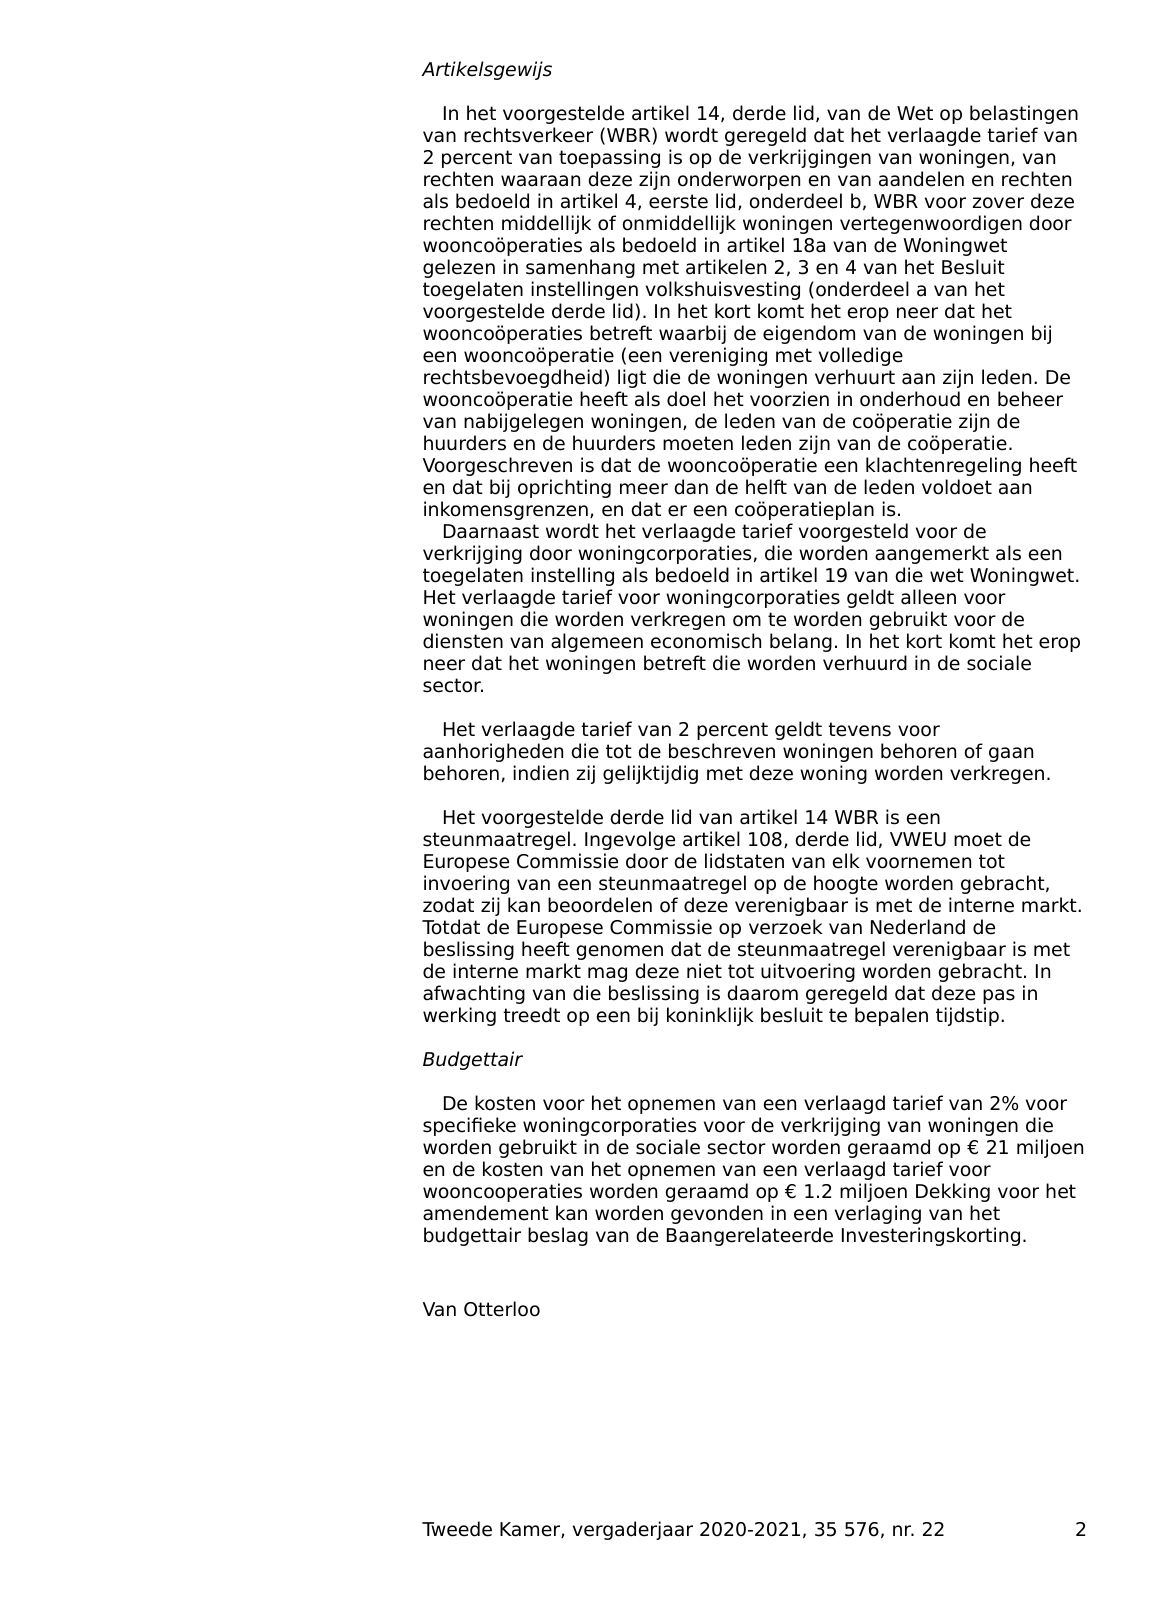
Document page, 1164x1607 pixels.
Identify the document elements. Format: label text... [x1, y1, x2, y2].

text Het verlaagde tarief van 2 percent geldt tevens voor aanhorigheden die tot de beschreven woningen behoren of gaan behoren, indien zij gelijktijdig met deze woning worden verkregen. [422, 719, 1087, 785]
subtitle Artikelsgewijs [422, 59, 1087, 81]
text Daarnaast wordt het verlaagde tarief voorgesteld voor de verkrijging door woningcorporaties, die worden aangemerkt als een toegelaten instelling als bedoeld in artikel 19 van die wet Woningwet. Het verlaagde tarief voor woningcorporaties geldt alleen voor woningen die worden verkregen om te worden gebruikt voor de diensten van algemeen economisch belang. In het kort komt het erop neer dat het woningen betreft die worden verhuurd in de sociale sector. [422, 521, 1087, 697]
subtitle Budgettair [422, 1049, 1087, 1071]
text Het voorgestelde derde lid van artikel 14 WBR is een steunmaatregel. Ingevolge artikel 108, derde lid, VWEU moet de Europese Commissie door de lidstaten van elk voornemen tot invoering van een steunmaatregel op de hoogte worden gebracht, zodat zij kan beoordelen of deze verenigbaar is met de interne markt. Totdat de Europese Commissie op verzoek van Nederland de beslissing heeft genomen dat de steunmaatregel verenigbaar is met de interne markt mag deze niet tot uitvoering worden gebracht. In afwachting van die beslissing is daarom geregeld dat deze pas in werking treedt op een bij koninklijk besluit te bepalen tijdstip. [422, 807, 1087, 1027]
text De kosten voor het opnemen van een verlaagd tarief van 2% voor specifieke woningcorporaties voor de verkrijging van woningen die worden gebruikt in de sociale sector worden geraamd op € 21 miljoen en de kosten van het opnemen van een verlaagd tarief voor wooncooperaties worden geraamd op € 1.2 miljoen Dekking voor het amendement kan worden gevonden in een verlaging van het budgettair beslag van de Baangerelateerde Investeringskorting. [422, 1093, 1087, 1247]
text In het voorgestelde artikel 14, derde lid, van de Wet op belastingen van rechtsverkeer (WBR) wordt geregeld dat het verlaagde tarief van 2 percent van toepassing is op de verkrijgingen van woningen, van rechten waaraan deze zijn onderworpen en van aandelen en rechten als bedoeld in artikel 4, eerste lid, onderdeel b, WBR voor zover deze rechten middellijk of onmiddellijk woningen vertegenwoordigen door wooncoöperaties als bedoeld in artikel 18a van de Woningwet gelezen in samenhang met artikelen 2, 3 en 4 van het Besluit toegelaten instellingen volkshuisvesting (onderdeel a van het voorgestelde derde lid). In het kort komt het erop neer dat het wooncoöperaties betreft waarbij de eigendom van de woningen bij een wooncoöperatie (een vereniging met volledige rechtsbevoegdheid) ligt die de woningen verhuurt aan zijn leden. De wooncoöperatie heeft als doel het voorzien in onderhoud en beheer van nabijgelegen woningen, de leden van de coöperatie zijn de huurders en de huurders moeten leden zijn van de coöperatie. Voorgeschreven is dat de wooncoöperatie een klachtenregeling heeft en dat bij oprichting meer dan de helft van de leden voldoet aan inkomensgrenzen, en dat er een coöperatieplan is. [422, 103, 1087, 521]
text Van Otterloo [422, 1277, 1087, 1321]
